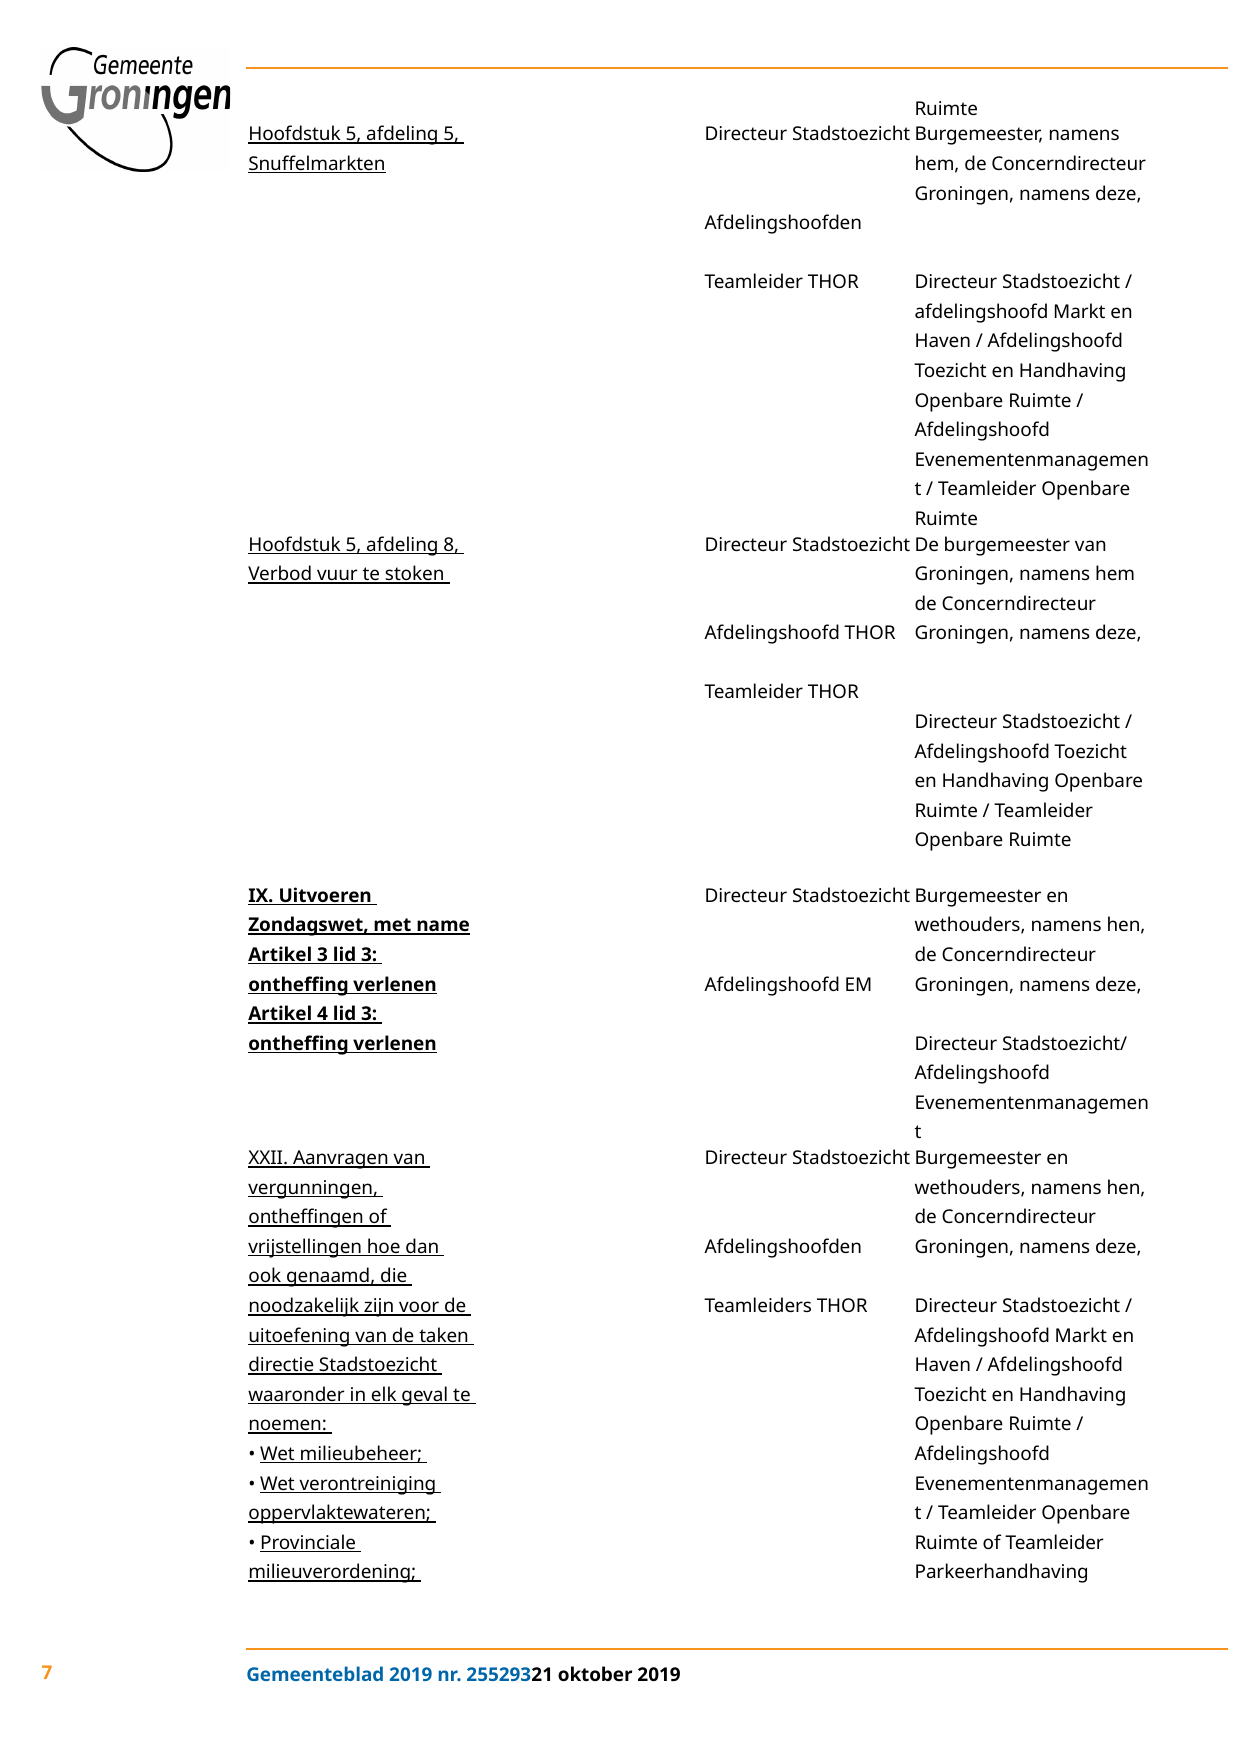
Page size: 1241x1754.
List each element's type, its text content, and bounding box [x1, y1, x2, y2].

table_cell Hoofdstuk 5, afdeling 5, Snuffelmarkten [248, 121, 476, 531]
table_cell Directeur Stadstoezicht Afdelingshoofden Teamleider THOR [704, 121, 914, 531]
table_cell Burgemeester en wethouders, namens hen, de Concerndirecteur Groningen, namens deze, Directeur Stadstoezicht/ Afdelingshoofd Evenementenmanagement [914, 882, 1152, 1144]
table_cell [248, 95, 476, 121]
table_cell Ruimte [914, 95, 1152, 121]
table_cell Burgemeester, namens hem, de Concerndirecteur Groningen, namens deze, Directeur Stadstoezicht / afdelingshoofd Markt en Haven / Afdelingshoofd Toezicht en Handhaving Openbare Ruimte / Afdelingshoofd Evenementenmanagement / Teamleider Openbare Ruimte [914, 121, 1152, 531]
table_cell [476, 531, 704, 882]
table_cell [476, 1144, 704, 1584]
table_cell XXII. Aanvragen van vergunningen, ontheffingen of vrijstellingen hoe dan ook genaamd, die noodzakelijk zijn voor de uitoefening van de taken directie Stadstoezicht waaronder in elk geval te [248, 1144, 476, 1403]
table_cell IX. Uitvoeren Zondagswet, met name Artikel 3 lid 3: ontheffing verlenen Artikel 4 lid 3: ontheffing verlenen [248, 882, 476, 1144]
table_cell [476, 95, 704, 121]
table_cell Hoofdstuk 5, afdeling 8, Verbod vuur te stoken [248, 531, 476, 882]
table_cell [476, 121, 704, 531]
picture [41, 47, 231, 172]
table_cell noemen: • Wet milieubeheer; • Wet verontreiniging oppervlaktewateren; • Provinciale milieuverordening; [248, 1404, 476, 1584]
table_cell [476, 882, 704, 1144]
table_cell Burgemeester en wethouders, namens hen, de Concerndirecteur Groningen, namens deze, Directeur Stadstoezicht / Afdelingshoofd Markt en Haven / Afdelingshoofd Toezicht en Handhaving Openbare Ruimte / Afdelingshoofd Evenementenmanagement / Teamleider Openbare Ruimte of Teamleider Parkeerhandhaving [914, 1144, 1152, 1584]
table_cell Directeur Stadstoezicht Afdelingshoofd EM [704, 882, 914, 1144]
table_cell Directeur Stadstoezicht Afdelingshoofden Teamleiders THOR [704, 1144, 914, 1584]
table_cell De burgemeester van Groningen, namens hem de Concerndirecteur Groningen, namens deze, Directeur Stadstoezicht / Afdelingshoofd Toezicht en Handhaving Openbare Ruimte / Teamleider Openbare Ruimte [914, 531, 1152, 882]
table_cell Directeur Stadstoezicht Afdelingshoofd THOR Teamleider THOR [704, 531, 914, 882]
table_cell [704, 95, 914, 121]
